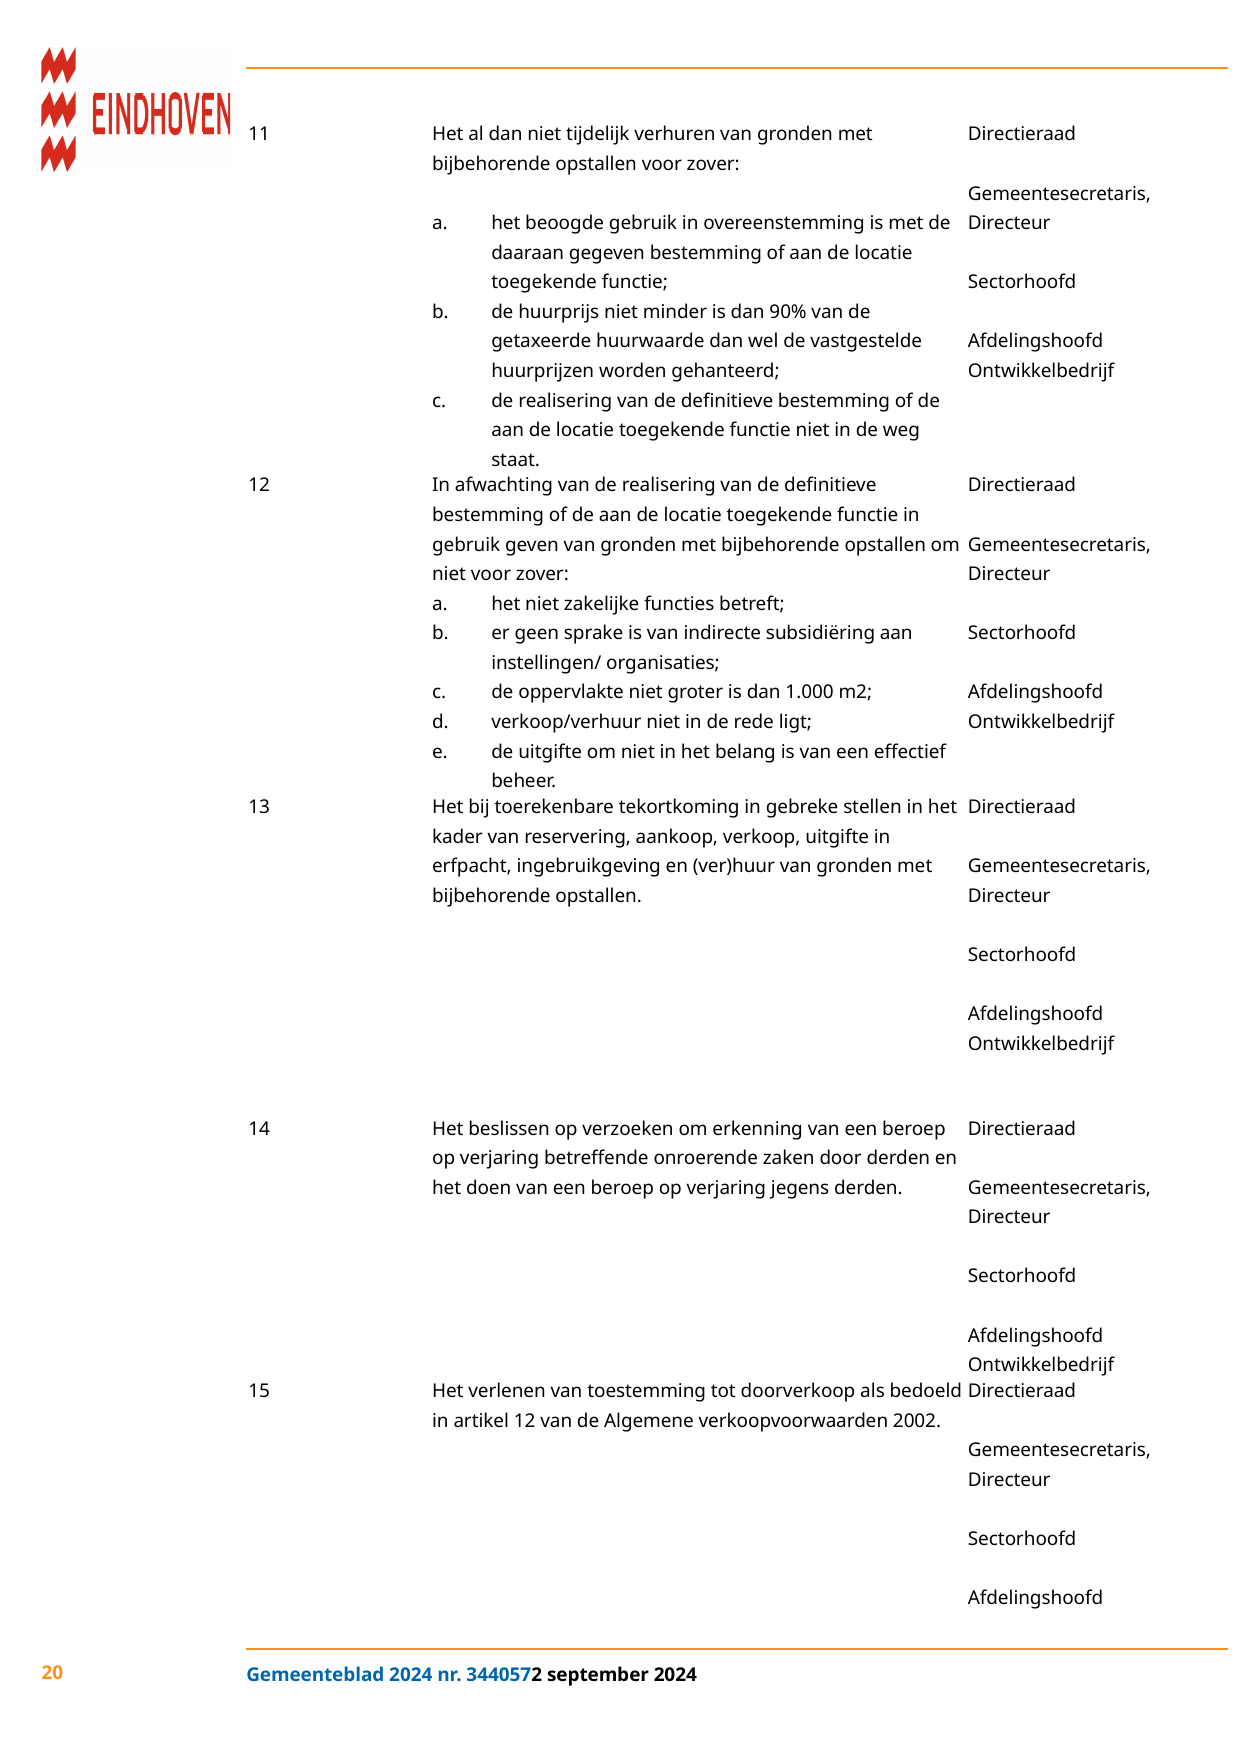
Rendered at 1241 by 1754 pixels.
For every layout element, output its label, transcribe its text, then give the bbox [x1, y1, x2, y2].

table_cell In afwachting van de realisering van de definitieve bestemming of de aan de locatie toegekende functie in gebruik geven van gronden met bijbehorende opstallen om niet voor zover: het niet zakelijke functies betreft; er geen sprake is van indirecte subsidiëring aan instellingen/ organisaties; de oppervlakte niet groter is dan 1.000 m2; verkoop/verhuur niet in de rede ligt; de uitgifte om niet in het belang is van een effectief beheer. [432, 472, 968, 793]
table_cell 12 [248, 472, 432, 793]
table_cell Directieraad Gemeentesecretaris, Directeur Sectorhoofd Afdelingshoofd Ontwikkelbedrijf [968, 472, 1152, 793]
table_cell 14 [248, 1115, 432, 1377]
table_cell [432, 95, 968, 121]
table_cell Het al dan niet tijdelijk verhuren van gronden met bijbehorende opstallen voor zover: het beoogde gebruik in overeenstemming is met de daaraan gegeven bestemming of aan de locatie toegekende functie; de huurprijs niet minder is dan 90% van de getaxeerde huurwaarde dan wel de vastgestelde huurprijzen worden gehanteerd; de realisering van de definitieve bestemming of de aan de locatie toegekende functie niet in de weg staat. [432, 121, 968, 472]
table_cell 13 [248, 793, 432, 1115]
table_cell Het bij toerekenbare tekortkoming in gebreke stellen in het kader van reservering, aankoop, verkoop, uitgifte in erfpacht, ingebruikgeving en (ver)huur van gronden met bijbehorende opstallen. [432, 793, 968, 1115]
table_cell 11 [248, 121, 432, 472]
table_cell 15 [248, 1377, 432, 1610]
picture [41, 47, 231, 172]
table_cell Het verlenen van toestemming tot doorverkoop als bedoeld in artikel 12 van de Algemene verkoopvoorwaarden 2002. [432, 1377, 968, 1610]
table_cell Directieraad Gemeentesecretaris, Directeur Sectorhoofd Afdelingshoofd Ontwikkelbedrijf [968, 793, 1152, 1115]
table_cell Het beslissen op verzoeken om erkenning van een beroep op verjaring betreffende onroerende zaken door derden en het doen van een beroep op verjaring jegens derden. [432, 1115, 968, 1377]
table_cell Directieraad Gemeentesecretaris, Directeur Sectorhoofd Afdelingshoofd [968, 1377, 1152, 1610]
table_cell Directieraad Gemeentesecretaris, Directeur Sectorhoofd Afdelingshoofd Ontwikkelbedrijf [968, 121, 1152, 472]
table_cell [968, 95, 1152, 121]
table_cell [248, 95, 432, 121]
table_cell Directieraad Gemeentesecretaris, Directeur Sectorhoofd Afdelingshoofd Ontwikkelbedrijf [968, 1115, 1152, 1377]
